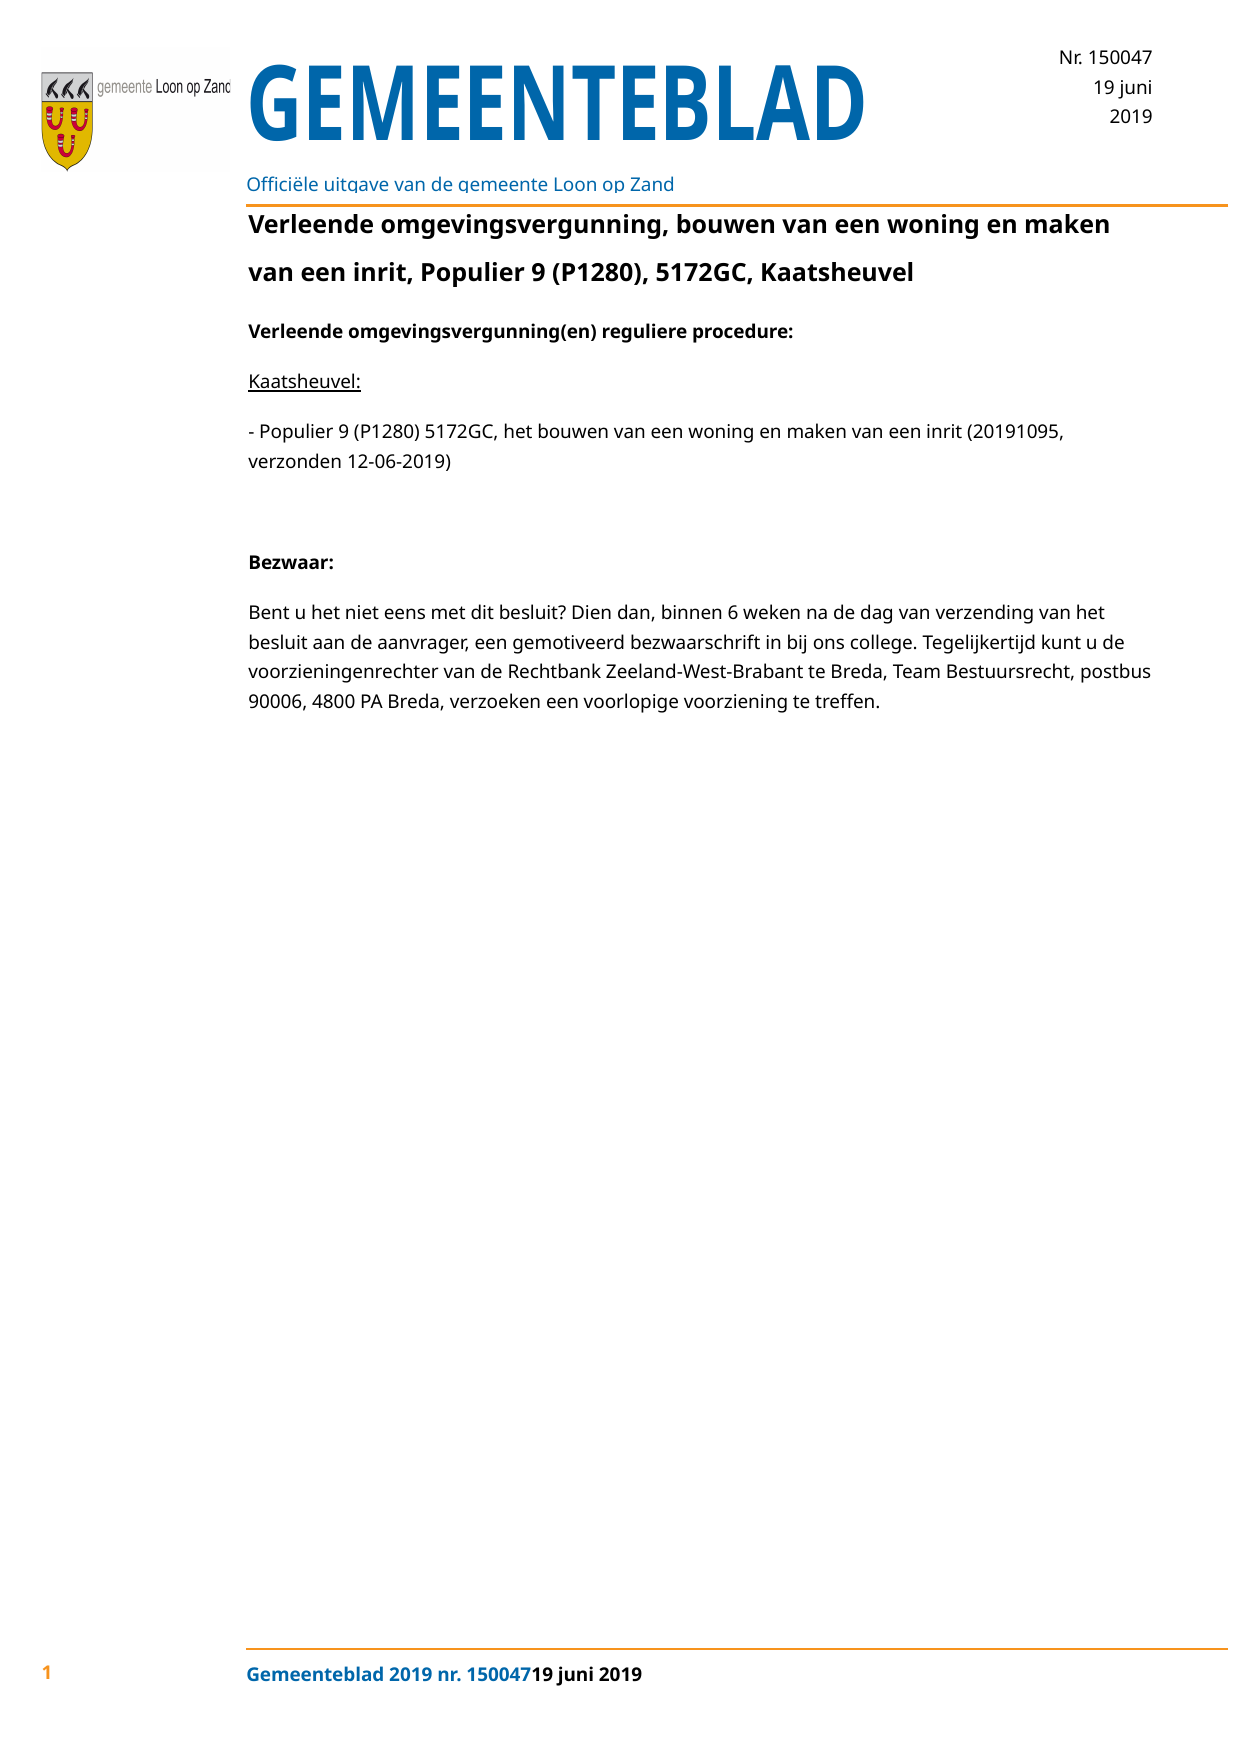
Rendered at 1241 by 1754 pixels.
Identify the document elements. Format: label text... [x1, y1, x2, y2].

text Verleende omgevingsvergunning, bouwen van een woning en maken van een inrit, Populier 9 (P1280), 5172GC, Kaatsheuvel [248, 207, 1152, 288]
text Verleende omgevingsvergunning(en) reguliere procedure: [248, 318, 1152, 344]
picture [41, 47, 231, 172]
text Bent u het niet eens met dit besluit? Dien dan, binnen 6 weken na de dag van verzending van het besluit aan de aanvrager, een gemotiveerd bezwaarschrift in bij ons college. Tegelijkertijd kunt u de voorzieningenrechter van de Rechtbank Zeeland-West-Brabant te Breda, Team Bestuursrecht, postbus 90006, 4800 PA Breda, verzoeken een voorlopige voorziening te treffen. [248, 599, 1152, 714]
text Bezwaar: [248, 549, 1152, 575]
text - Populier 9 (P1280) 5172GC, het bouwen van een woning en maken van een inrit (20191095, verzonden 12-06-2019) [248, 419, 1152, 474]
text Kaatsheuvel: [248, 368, 1152, 394]
